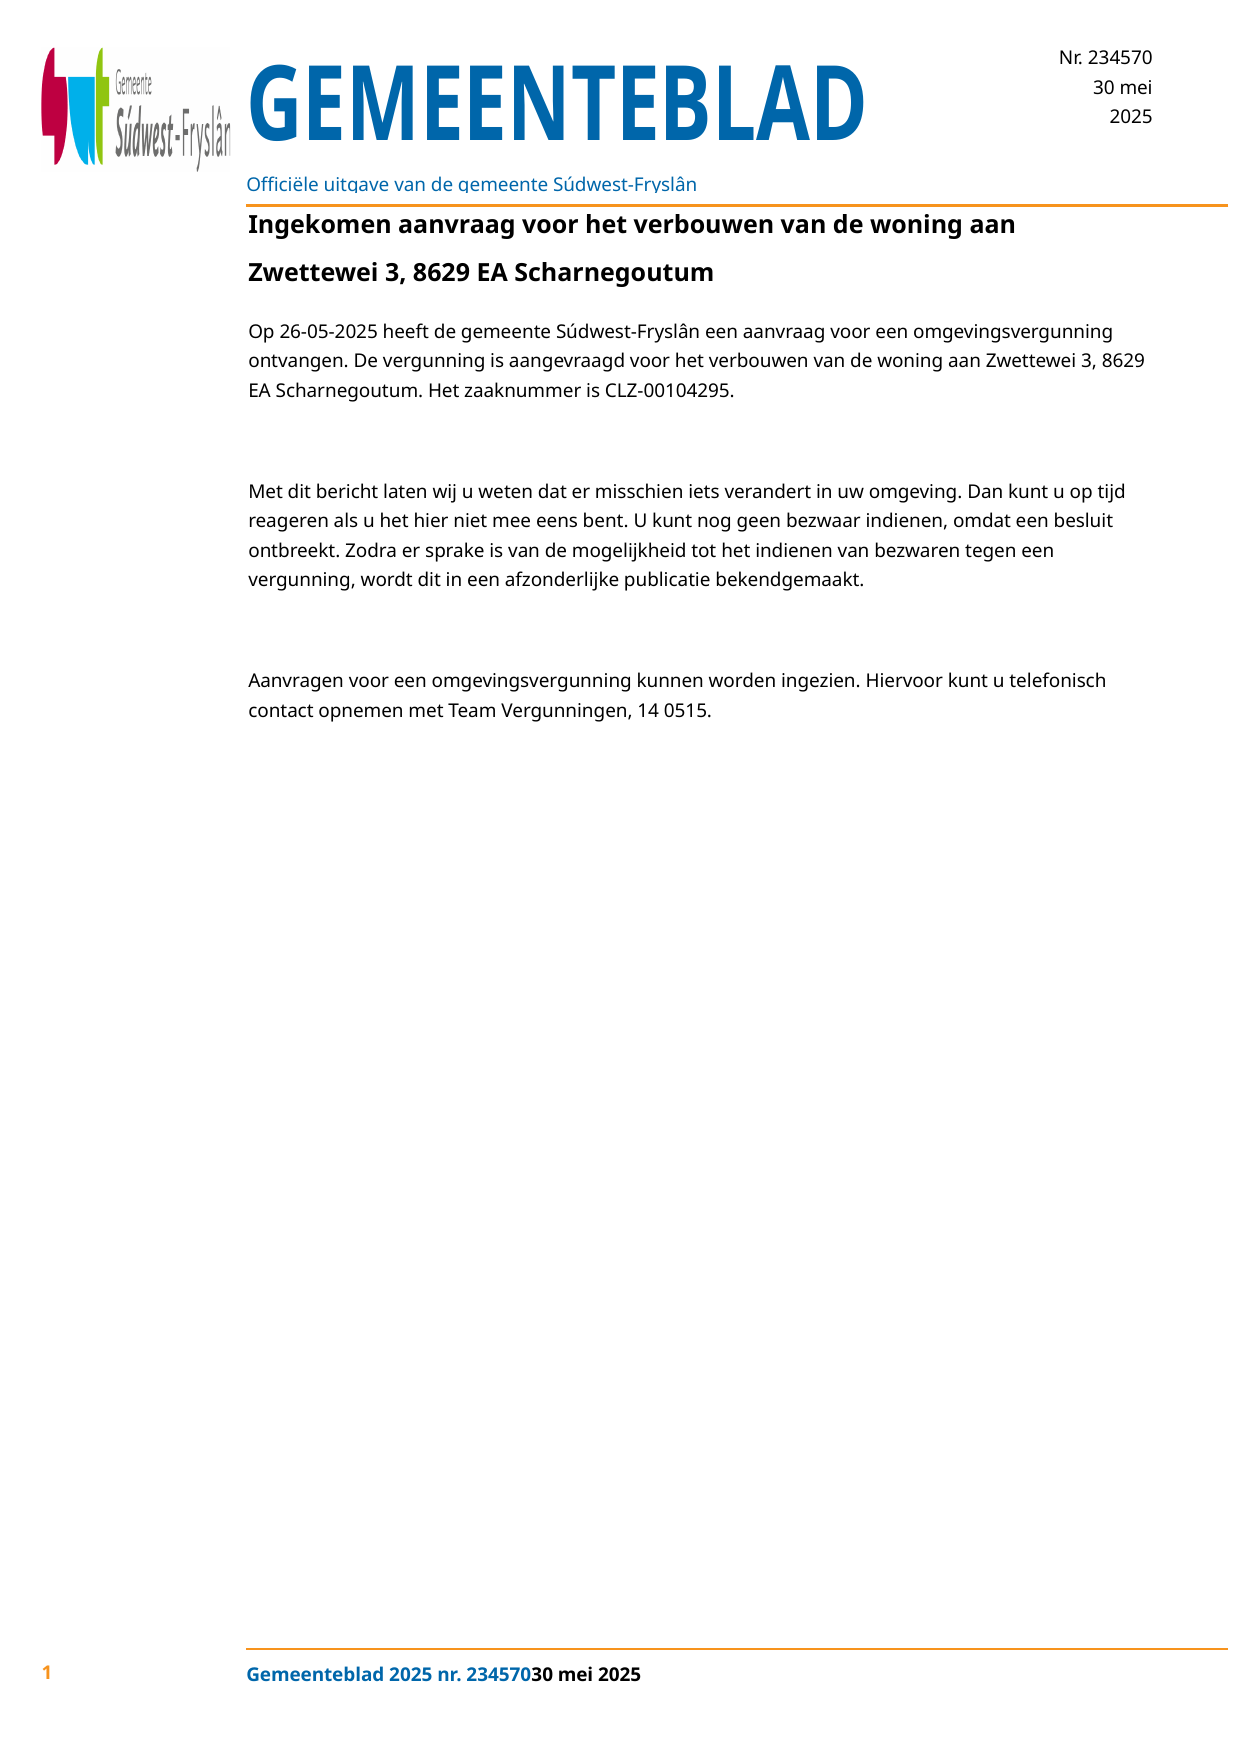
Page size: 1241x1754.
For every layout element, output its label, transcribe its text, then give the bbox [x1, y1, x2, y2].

text Aanvragen voor een omgevingsvergunning kunnen worden ingezien. Hiervoor kunt u telefonisch contact opnemen met Team Vergunningen, 14 0515. [248, 667, 1152, 723]
text Met dit bericht laten wij u weten dat er misschien iets verandert in uw omgeving. Dan kunt u op tijd reageren als u het hier niet mee eens bent. U kunt nog geen bezwaar indienen, omdat een besluit ontbreekt. Zodra er sprake is van de mogelijkheid tot het indienen van bezwaren tegen een vergunning, wordt dit in een afzonderlijke publicatie bekendgemaakt. [248, 478, 1152, 592]
picture [41, 47, 231, 172]
text Op 26-05-2025 heeft de gemeente Súdwest-Fryslân een aanvraag voor een omgevingsvergunning ontvangen. De vergunning is aangevraagd voor het verbouwen van de woning aan Zwettewei 3, 8629 EA Scharnegoutum. Het zaaknummer is CLZ-00104295. [248, 318, 1152, 403]
text Ingekomen aanvraag voor het verbouwen van de woning aan Zwettewei 3, 8629 EA Scharnegoutum [248, 207, 1152, 288]
